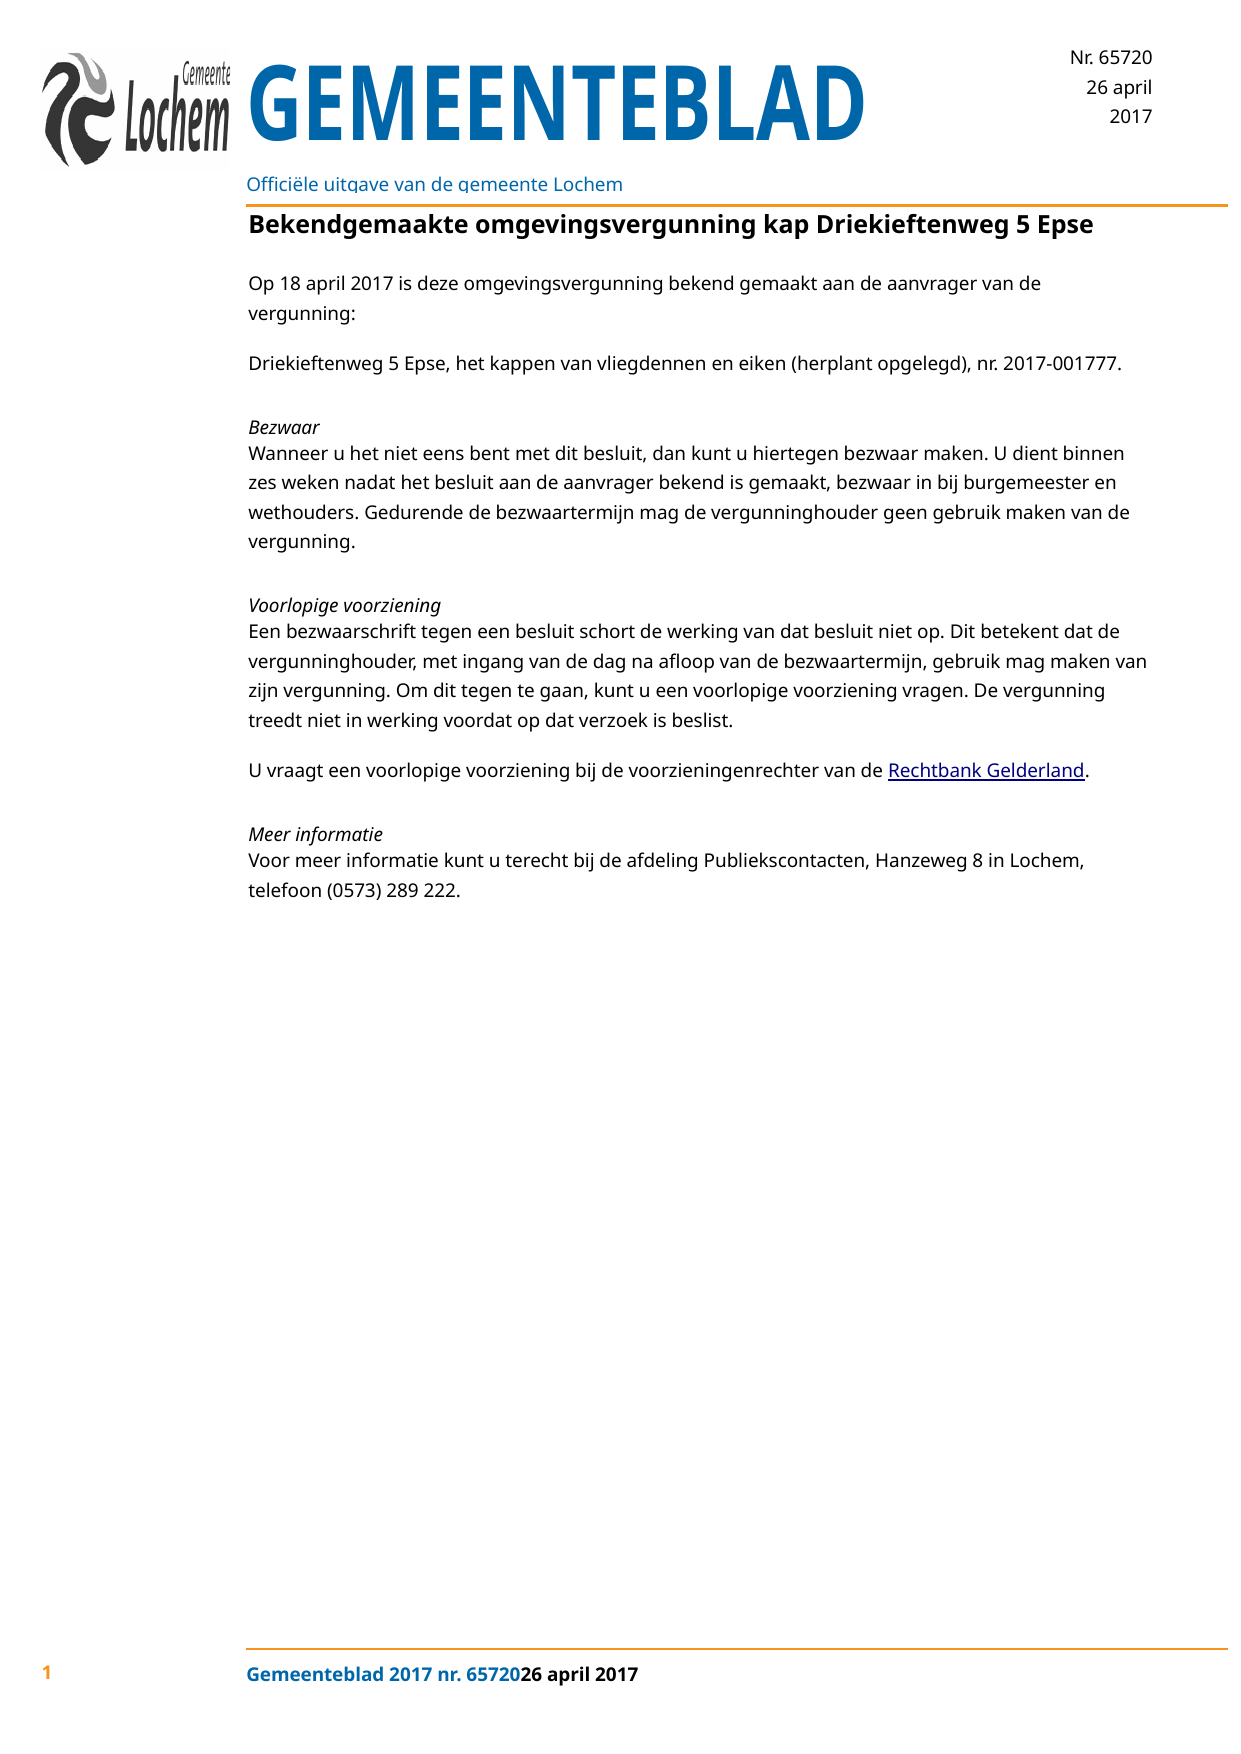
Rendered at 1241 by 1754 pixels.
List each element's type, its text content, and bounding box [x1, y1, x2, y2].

text Bekendgemaakte omgevingsvergunning kap Driekieftenweg 5 Epse [248, 207, 1152, 241]
text Voorlopige voorziening [248, 593, 1152, 618]
text Een bezwaarschrift tegen een besluit schort de werking van dat besluit niet op. Dit betekent dat de vergunninghouder, met ingang van de dag na afloop van de bezwaartermijn, gebruik mag maken van zijn vergunning. Om dit tegen te gaan, kunt u een voorlopige voorziening vragen. De vergunning treedt niet in werking voordat op dat verzoek is beslist. [248, 618, 1152, 733]
text Wanneer u het niet eens bent met dit besluit, dan kunt u hiertegen bezwaar maken. U dient binnen zes weken nadat het besluit aan de aanvrager bekend is gemaakt, bezwaar in bij burgemeester en wethouders. Gedurende de bezwaartermijn mag de vergunninghouder geen gebruik maken van de vergunning. [248, 440, 1152, 554]
text Voor meer informatie kunt u terecht bij de afdeling Publiekscontacten, Hanzeweg 8 in Lochem, telefoon (0573) 289 222. [248, 847, 1152, 903]
text Meer informatie [248, 822, 1152, 847]
picture [41, 47, 231, 172]
text Op 18 april 2017 is deze omgevingsvergunning bekend gemaakt aan de aanvrager van de vergunning: [248, 270, 1152, 326]
text Driekieftenweg 5 Epse, het kappen van vliegdennen en eiken (herplant opgelegd), nr. 2017-001777. [248, 350, 1152, 376]
text Bezwaar [248, 414, 1152, 440]
text U vraagt een voorlopige voorziening bij de voorzieningenrechter van de Rechtbank Gelderland. [248, 758, 1152, 783]
